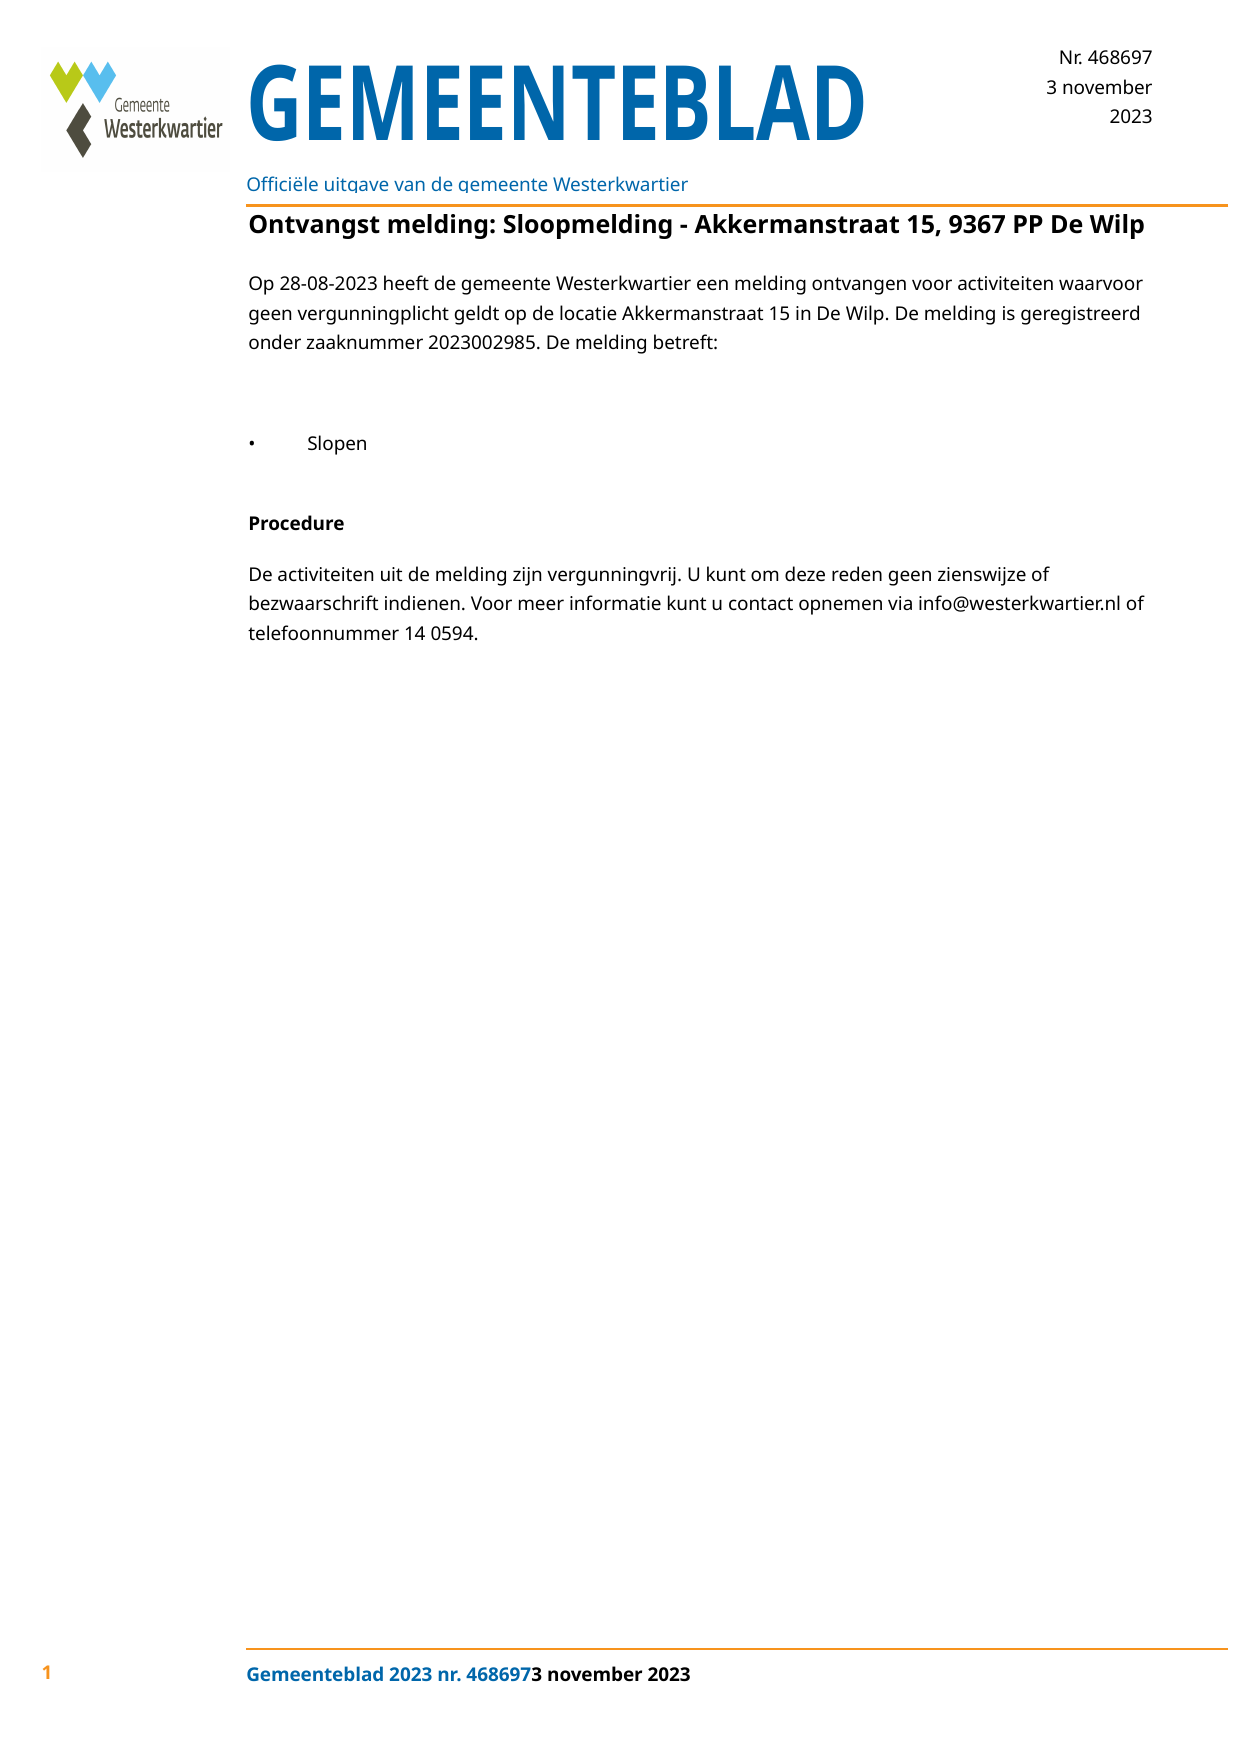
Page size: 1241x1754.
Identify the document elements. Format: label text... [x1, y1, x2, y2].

text De activiteiten uit de melding zijn vergunningvrij. U kunt om deze reden geen zienswijze of bezwaarschrift indienen. Voor meer informatie kunt u contact opnemen via info@westerkwartier.nl of telefoonnummer 14 0594. [248, 561, 1152, 646]
text Op 28-08-2023 heeft de gemeente Westerkwartier een melding ontvangen voor activiteiten waarvoor geen vergunningplicht geldt op de locatie Akkermanstraat 15 in De Wilp. De melding is geregistreerd onder zaaknummer 2023002985. De melding betreft: [248, 270, 1152, 355]
list Slopen [248, 430, 1152, 456]
text Ontvangst melding: Sloopmelding - Akkermanstraat 15, 9367 PP De Wilp [248, 207, 1152, 241]
picture [41, 47, 231, 172]
text Procedure [248, 510, 1152, 536]
